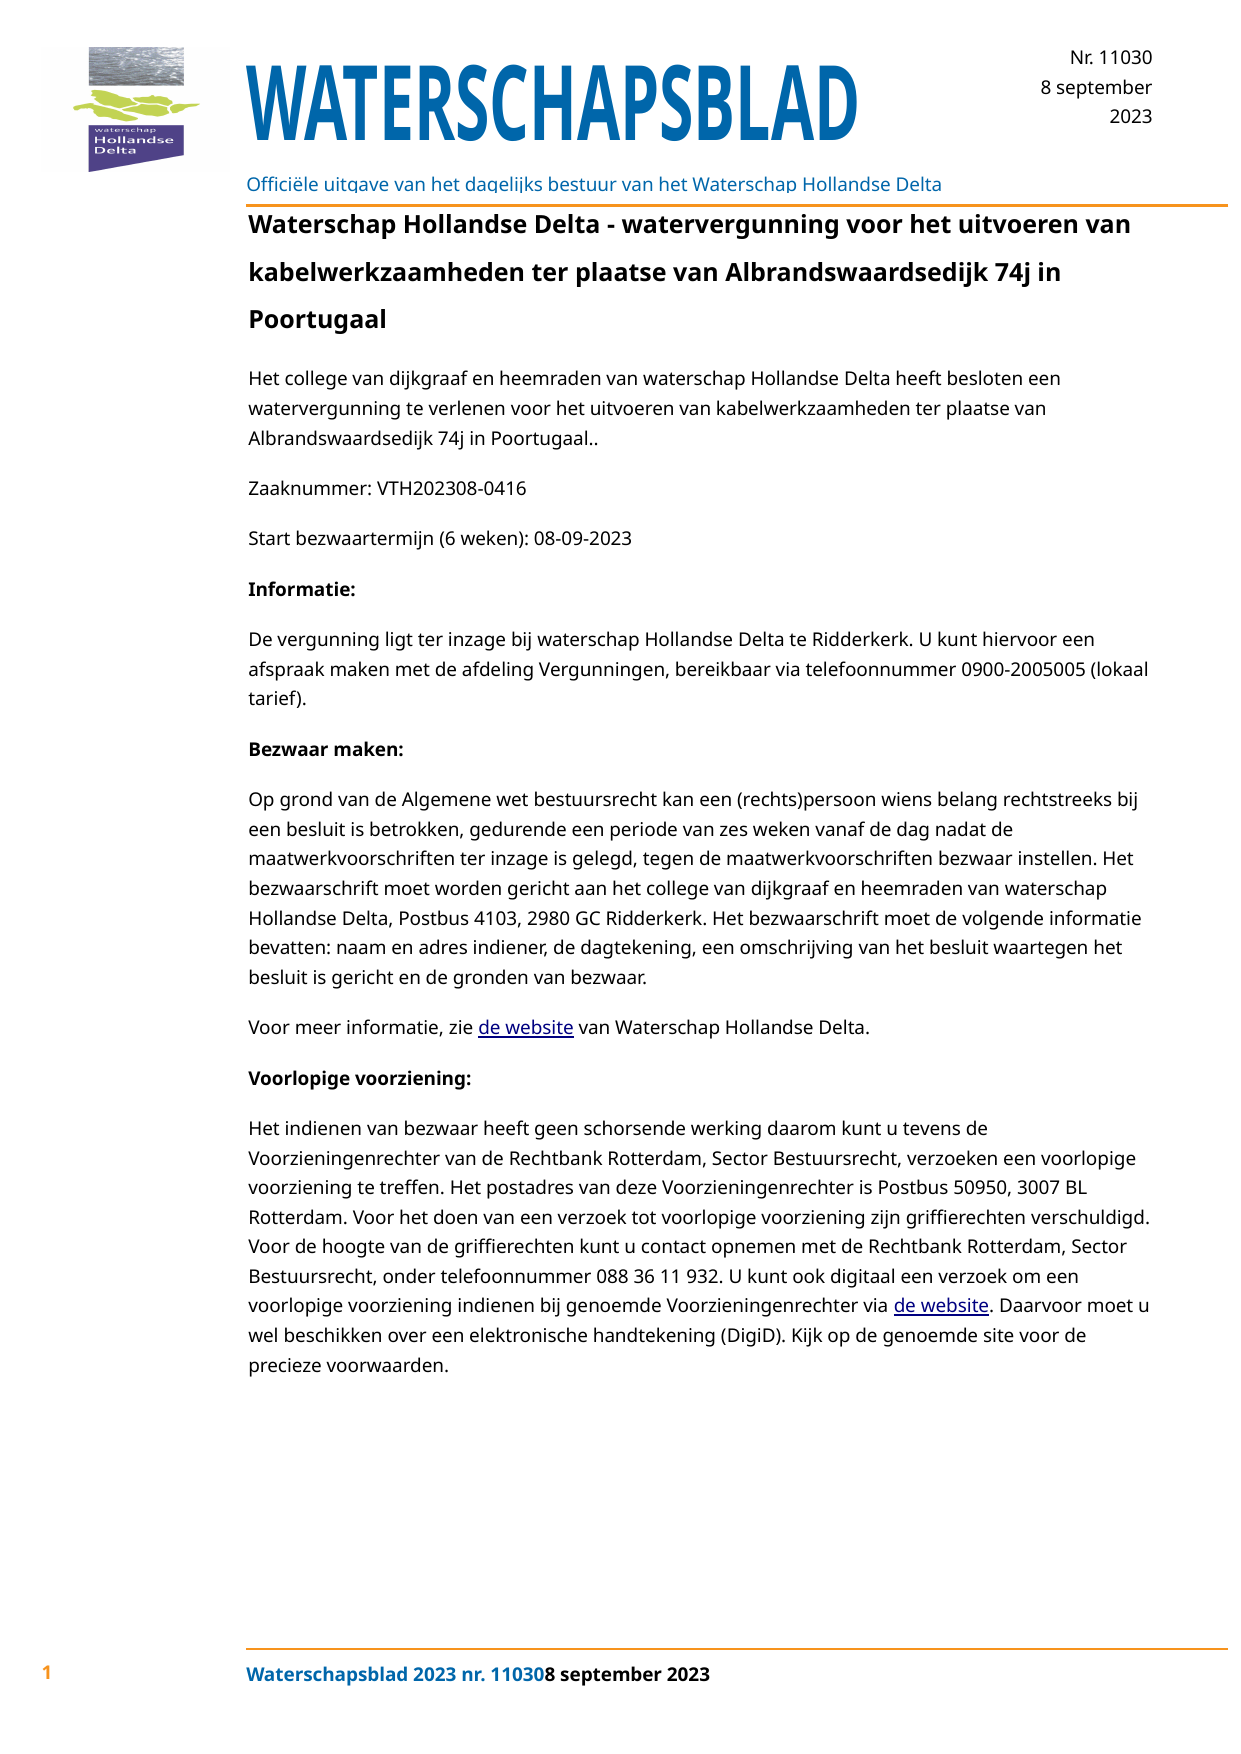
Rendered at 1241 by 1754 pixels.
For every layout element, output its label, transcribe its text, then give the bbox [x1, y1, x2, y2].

text Het indienen van bezwaar heeft geen schorsende werking daarom kunt u tevens de Voorzieningenrechter van de Rechtbank Rotterdam, Sector Bestuursrecht, verzoeken een voorlopige voorziening te treffen. Het postadres van deze Voorzieningenrechter is Postbus 50950, 3007 BL Rotterdam. Voor het doen van een verzoek tot voorlopige voorziening zijn griffierechten verschuldigd. Voor de hoogte van de griffierechten kunt u contact opnemen met de Rechtbank Rotterdam, Sector Bestuursrecht, onder telefoonnummer 088 36 11 932. U kunt ook digitaal een verzoek om een voorlopige voorziening indienen bij genoemde Voorzieningenrechter via de website. Daarvoor moet u wel beschikken over een elektronische handtekening (DigiD). Kijk op de genoemde site voor de precieze voorwaarden. [248, 1115, 1152, 1377]
text Informatie: [248, 576, 1152, 602]
text Op grond van de Algemene wet bestuursrecht kan een (rechts)persoon wiens belang rechtstreeks bij een besluit is betrokken, gedurende een periode van zes weken vanaf de dag nadat de maatwerkvoorschriften ter inzage is gelegd, tegen de maatwerkvoorschriften bezwaar instellen. Het bezwaarschrift moet worden gericht aan het college van dijkgraaf en heemraden van waterschap Hollandse Delta, Postbus 4103, 2980 GC Ridderkerk. Het bezwaarschrift moet de volgende informatie bevatten: naam en adres indiener, de dagtekening, een omschrijving van het besluit waartegen het besluit is gericht en de gronden van bezwaar. [248, 786, 1152, 989]
text Start bezwaartermijn (6 weken): 08-09-2023 [248, 526, 1152, 551]
text Zaaknummer: VTH202308-0416 [248, 475, 1152, 501]
text Het college van dijkgraaf en heemraden van waterschap Hollandse Delta heeft besloten een watervergunning te verlenen voor het uitvoeren van kabelwerkzaamheden ter plaatse van Albrandswaardsedijk 74j in Poortugaal.. [248, 366, 1152, 450]
text Waterschap Hollandse Delta - watervergunning voor het uitvoeren van kabelwerkzaamheden ter plaatse van Albrandswaardsedijk 74j in Poortugaal [248, 207, 1152, 336]
picture [41, 47, 231, 172]
text Bezwaar maken: [248, 736, 1152, 762]
text Voorlopige voorziening: [248, 1065, 1152, 1090]
text De vergunning ligt ter inzage bij waterschap Hollandse Delta te Ridderkerk. U kunt hiervoor een afspraak maken met de afdeling Vergunningen, bereikbaar via telefoonnummer 0900-2005005 (lokaal tarief). [248, 626, 1152, 711]
text Voor meer informatie, zie de website van Waterschap Hollandse Delta. [248, 1014, 1152, 1040]
